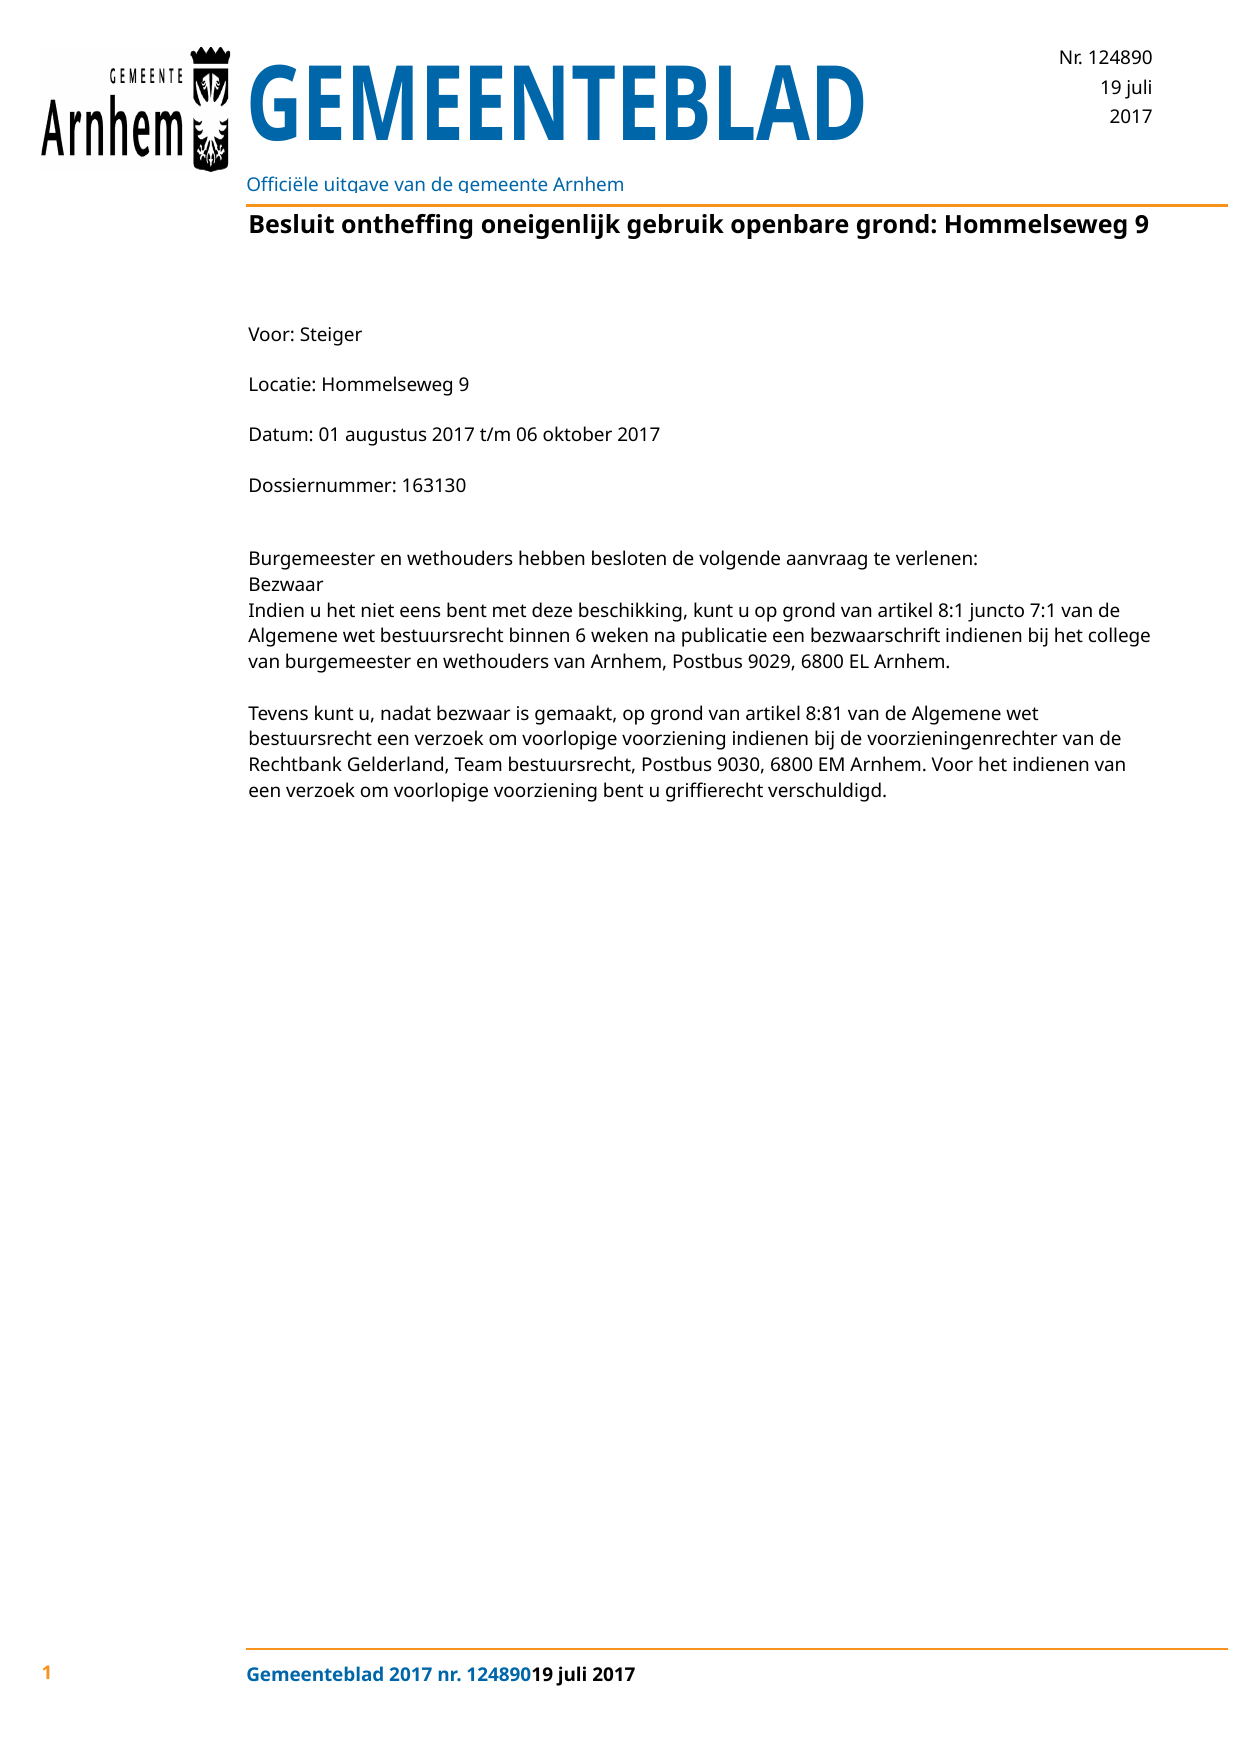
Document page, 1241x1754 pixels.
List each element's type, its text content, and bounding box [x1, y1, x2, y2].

text Dossiernummer: 163130 [248, 472, 1152, 498]
text Locatie: Hommelseweg 9 [248, 371, 1152, 397]
text Burgemeester en wethouders hebben besloten de volgende aanvraag te verlenen: [248, 546, 1152, 571]
text Besluit ontheffing oneigenlijk gebruik openbare grond: Hommelseweg 9 [248, 207, 1152, 241]
text Bezwaar [248, 571, 1152, 597]
text Tevens kunt u, nadat bezwaar is gemaakt, op grond van artikel 8:81 van de Algemene wet bestuursrecht een verzoek om voorlopige voorziening indienen bij de voorzieningenrechter van de Rechtbank Gelderland, Team bestuursrecht, Postbus 9030, 6800 EM Arnhem. Voor het indienen van een verzoek om voorlopige voorziening bent u griffierecht verschuldigd. [248, 700, 1152, 803]
picture [41, 47, 231, 172]
text Indien u het niet eens bent met deze beschikking, kunt u op grond van artikel 8:1 juncto 7:1 van de Algemene wet bestuursrecht binnen 6 weken na publicatie een bezwaarschrift indienen bij het college van burgemeester en wethouders van Arnhem, Postbus 9029, 6800 EL Arnhem. [248, 597, 1152, 674]
text Voor: Steiger [248, 321, 1152, 346]
text Datum: 01 augustus 2017 t/m 06 oktober 2017 [248, 422, 1152, 447]
